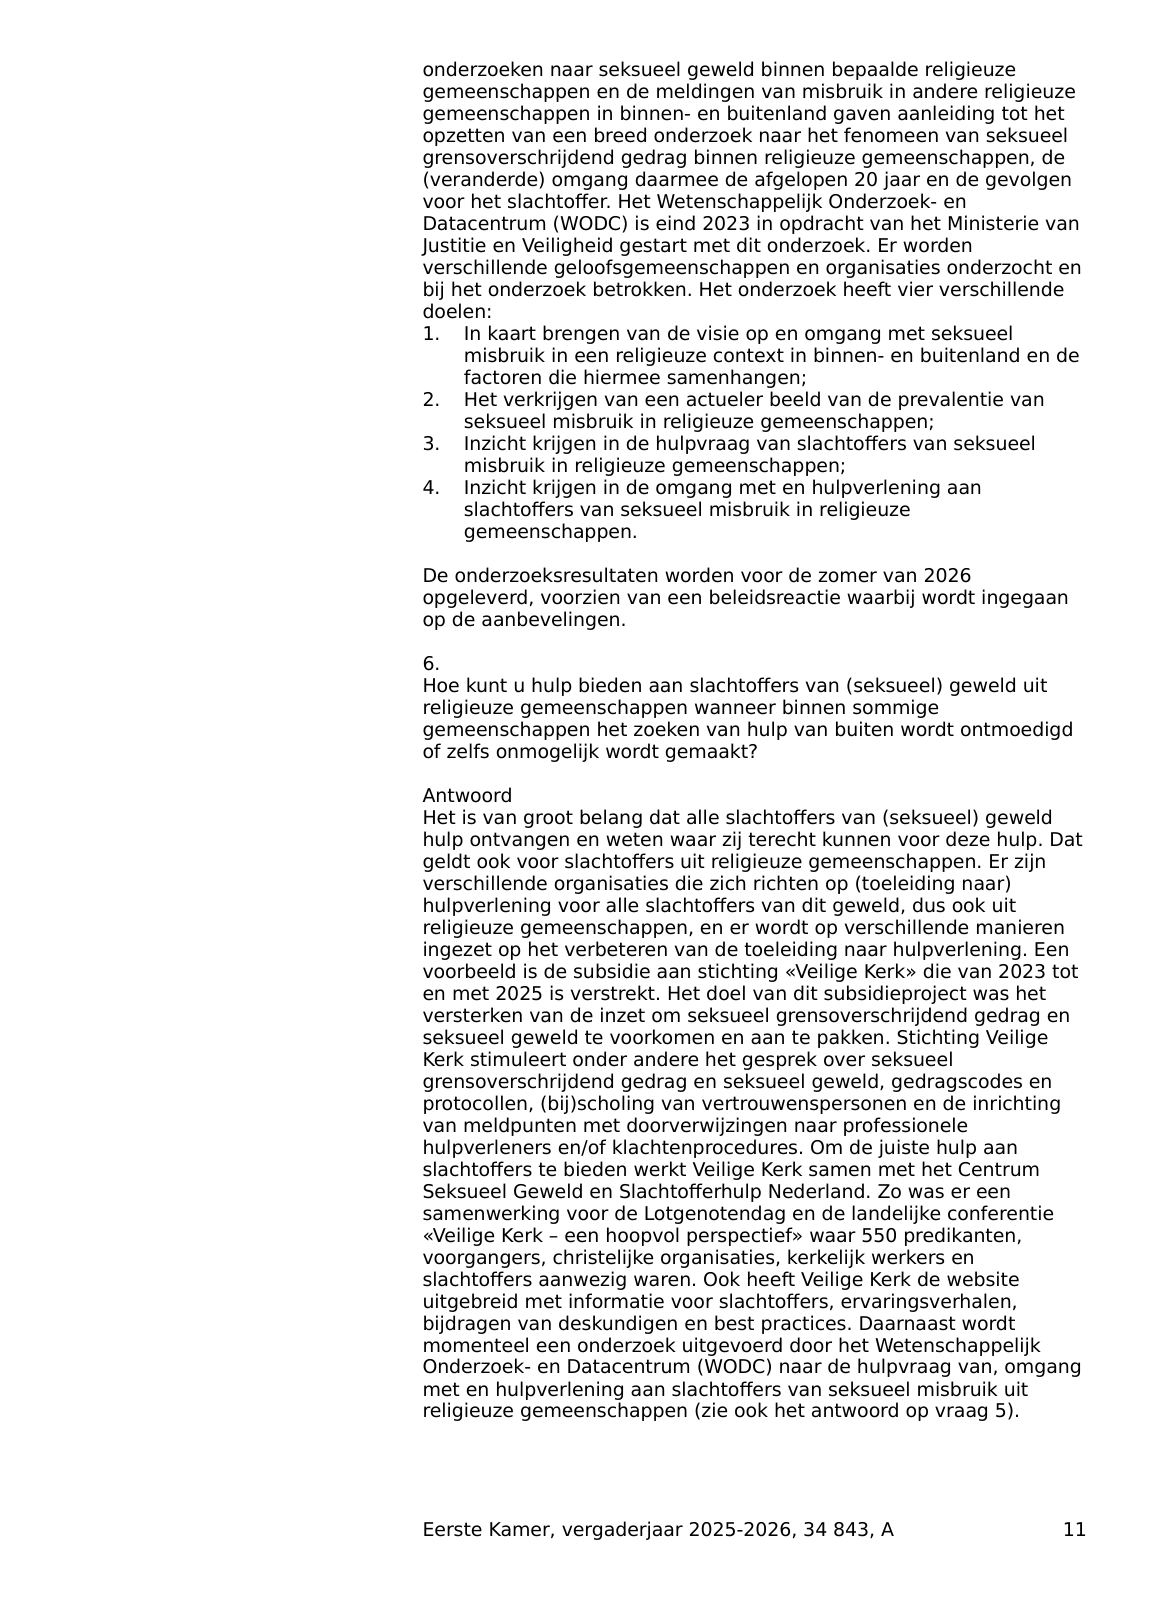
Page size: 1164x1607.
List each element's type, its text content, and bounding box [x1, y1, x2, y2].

text Hoe kunt u hulp bieden aan slachtoffers van (seksueel) geweld uit religieuze gemeenschappen wanneer binnen sommige gemeenschappen het zoeken van hulp van buiten wordt ontmoedigd of zelfs onmogelijk wordt gemaakt? [422, 675, 1087, 763]
text 2. Het verkrijgen van een actueler beeld van de prevalentie van seksueel misbruik in religieuze gemeenschappen; [422, 389, 1087, 433]
text Antwoord [422, 785, 1087, 807]
text 1. In kaart brengen van de visie op en omgang met seksueel misbruik in een religieuze context in binnen- en buitenland en de factoren die hiermee samenhangen; [422, 323, 1087, 389]
text 6. [422, 653, 1087, 675]
text De onderzoeksresultaten worden voor de zomer van 2026 opgeleverd, voorzien van een beleidsreactie waarbij wordt ingegaan op de aanbevelingen. [422, 565, 1087, 631]
text 4. Inzicht krijgen in de omgang met en hulpverlening aan slachtoffers van seksueel misbruik in religieuze gemeenschappen. [422, 477, 1087, 543]
text 3. Inzicht krijgen in de hulpvraag van slachtoffers van seksueel misbruik in religieuze gemeenschappen; [422, 433, 1087, 477]
text Het is van groot belang dat alle slachtoffers van (seksueel) geweld hulp ontvangen en weten waar zij terecht kunnen voor deze hulp. Dat geldt ook voor slachtoffers uit religieuze gemeenschappen. Er zijn verschillende organisaties die zich richten op (toeleiding naar) hulpverlening voor alle slachtoffers van dit geweld, dus ook uit religieuze gemeenschappen, en er wordt op verschillende manieren ingezet op het verbeteren van de toeleiding naar hulpverlening. Een voorbeeld is de subsidie aan stichting «Veilige Kerk» die van 2023 tot en met 2025 is verstrekt. Het doel van dit subsidieproject was het versterken van de inzet om seksueel grensoverschrijdend gedrag en seksueel geweld te voorkomen en aan te pakken. Stichting Veilige Kerk stimuleert onder andere het gesprek over seksueel grensoverschrijdend gedrag en seksueel geweld, gedragscodes en protocollen, (bij)scholing van vertrouwenspersonen en de inrichting van meldpunten met doorverwijzingen naar professionele hulpverleners en/of klachtenprocedures. Om de juiste hulp aan slachtoffers te bieden werkt Veilige Kerk samen met het Centrum Seksueel Geweld en Slachtofferhulp Nederland. Zo was er een samenwerking voor de Lotgenotendag en de landelijke conferentie «Veilige Kerk – een hoopvol perspectief» waar 550 predikanten, voorgangers, christelijke organisaties, kerkelijk werkers en slachtoffers aanwezig waren. Ook heeft Veilige Kerk de website uitgebreid met informatie voor slachtoffers, ervaringsverhalen, bijdragen van deskundigen en best practices. Daarnaast wordt momenteel een onderzoek uitgevoerd door het Wetenschappelijk Onderzoek- en Datacentrum (WODC) naar de hulpvraag van, omgang met en hulpverlening aan slachtoffers van seksueel misbruik uit religieuze gemeenschappen (zie ook het antwoord op vraag 5). [422, 807, 1087, 1422]
text onderzoeken naar seksueel geweld binnen bepaalde religieuze gemeenschappen en de meldingen van misbruik in andere religieuze gemeenschappen in binnen- en buitenland gaven aanleiding tot het opzetten van een breed onderzoek naar het fenomeen van seksueel grensoverschrijdend gedrag binnen religieuze gemeenschappen, de (veranderde) omgang daarmee de afgelopen 20 jaar en de gevolgen voor het slachtoffer. Het Wetenschappelijk Onderzoek- en Datacentrum (WODC) is eind 2023 in opdracht van het Ministerie van Justitie en Veiligheid gestart met dit onderzoek. Er worden verschillende geloofsgemeenschappen en organisaties onderzocht en bij het onderzoek betrokken. Het onderzoek heeft vier verschillende doelen: [422, 59, 1087, 323]
